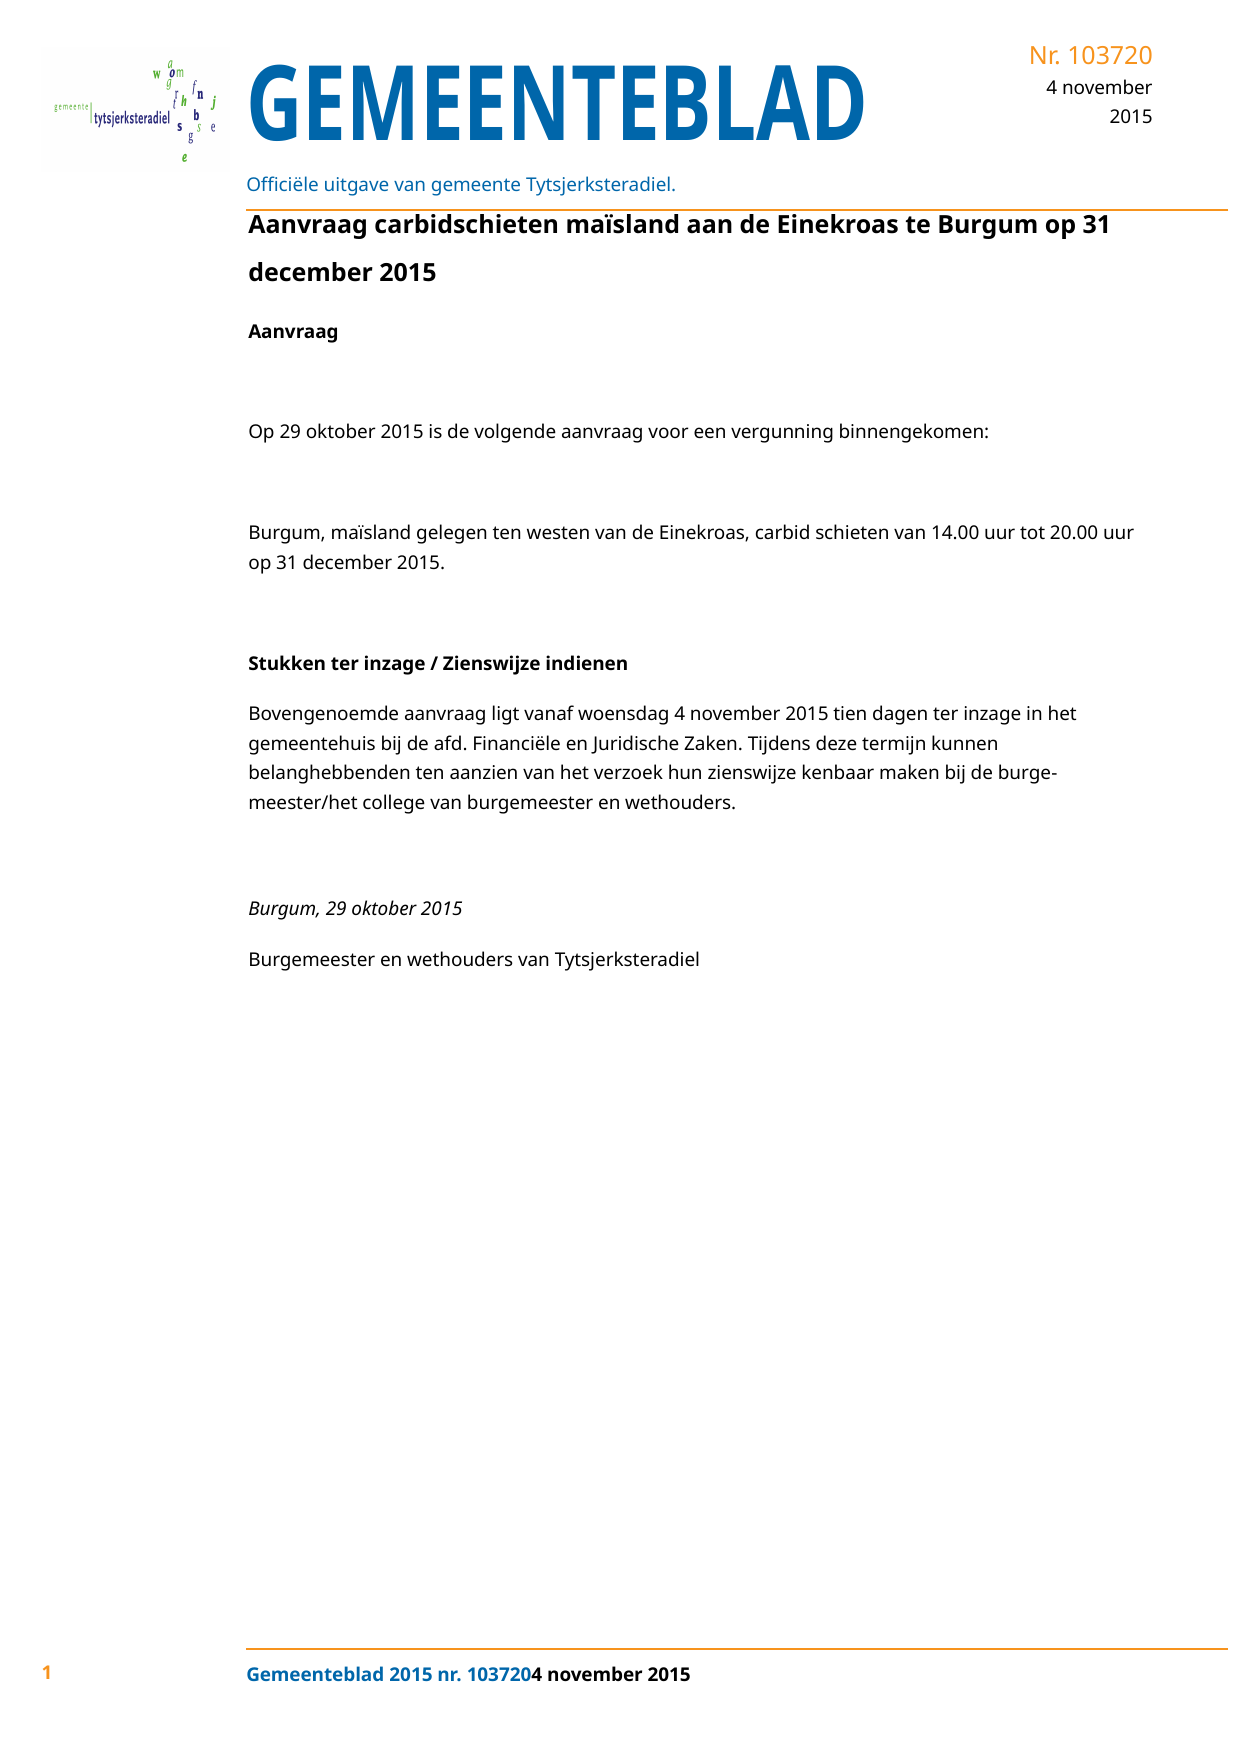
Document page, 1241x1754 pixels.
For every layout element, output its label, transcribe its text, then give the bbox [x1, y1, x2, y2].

text Burgum, maïsland gelegen ten westen van de Einekroas, carbid schieten van 14.00 uur tot 20.00 uur op 31 december 2015. [248, 519, 1152, 575]
text Stukken ter inzage / Zienswijze indienen [248, 650, 1152, 676]
text Op 29 oktober 2015 is de volgende aanvraag voor een vergunning binnengekomen: [248, 419, 1152, 444]
picture [41, 47, 231, 172]
text Aanvraag [248, 318, 1152, 344]
text Bovengenoemde aanvraag ligt vanaf woensdag 4 november 2015 tien dagen ter inzage in het gemeentehuis bij de afd. Financiële en Juridische Zaken. Tijdens deze termijn kunnen belanghebbenden ten aanzien van het verzoek hun zienswijze kenbaar maken bij de burge­meester/het college van burgemeester en wethouders. [248, 700, 1152, 815]
text Burgemeester en wethouders van Tytsjerksteradiel [248, 946, 1152, 972]
text Burgum, 29 oktober 2015 [248, 895, 1152, 921]
text Aanvraag carbidschieten maïsland aan de Einekroas te Burgum op 31 december 2015 [248, 211, 1152, 288]
